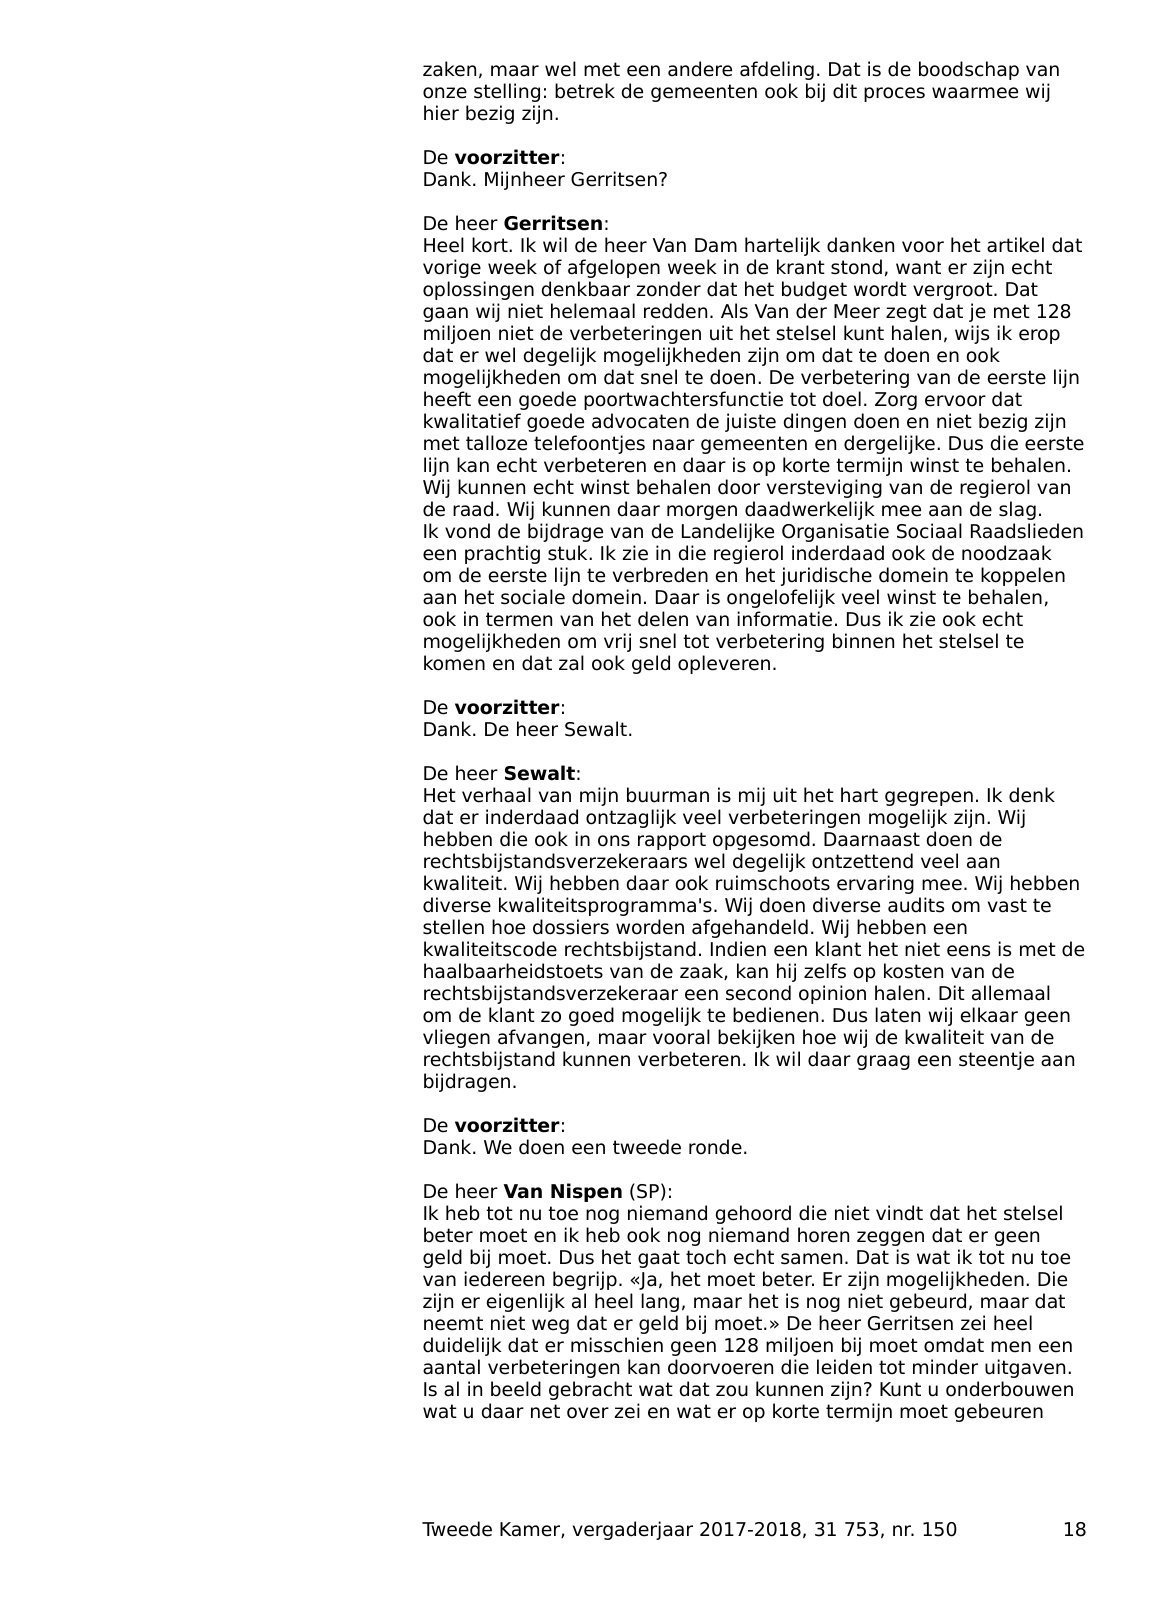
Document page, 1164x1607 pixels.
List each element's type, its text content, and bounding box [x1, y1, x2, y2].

text Ik heb tot nu toe nog niemand gehoord die niet vindt dat het stelsel beter moet en ik heb ook nog niemand horen zeggen dat er geen geld bij moet. Dus het gaat toch echt samen. Dat is wat ik tot nu toe van iedereen begrijp. «Ja, het moet beter. Er zijn mogelijkheden. Die zijn er eigenlijk al heel lang, maar het is nog niet gebeurd, maar dat neemt niet weg dat er geld bij moet.» De heer Gerritsen zei heel duidelijk dat er misschien geen 128 miljoen bij moet omdat men een aantal verbeteringen kan doorvoeren die leiden tot minder uitgaven. Is al in beeld gebracht wat dat zou kunnen zijn? Kunt u onderbouwen wat u daar net over zei en wat er op korte termijn moet gebeuren [422, 1203, 1087, 1423]
text De voorzitter: [422, 1115, 1087, 1137]
text De heer Gerritsen: [422, 213, 1087, 235]
text Dank. Mijnheer Gerritsen? [422, 169, 1087, 191]
text De heer Van Nispen (SP): [422, 1181, 1087, 1203]
text Ik vond de bijdrage van de Landelijke Organisatie Sociaal Raadslieden een prachtig stuk. Ik zie in die regierol inderdaad ook de noodzaak om de eerste lijn te verbreden en het juridische domein te koppelen aan het sociale domein. Daar is ongelofelijk veel winst te behalen, ook in termen van het delen van informatie. Dus ik zie ook echt mogelijkheden om vrij snel tot verbetering binnen het stelsel te komen en dat zal ook geld opleveren. [422, 521, 1087, 675]
text Dank. We doen een tweede ronde. [422, 1137, 1087, 1159]
text Het verhaal van mijn buurman is mij uit het hart gegrepen. Ik denk dat er inderdaad ontzaglijk veel verbeteringen mogelijk zijn. Wij hebben die ook in ons rapport opgesomd. Daarnaast doen de rechtsbijstandsverzekeraars wel degelijk ontzettend veel aan kwaliteit. Wij hebben daar ook ruimschoots ervaring mee. Wij hebben diverse kwaliteitsprogramma's. Wij doen diverse audits om vast te stellen hoe dossiers worden afgehandeld. Wij hebben een kwaliteitscode rechtsbijstand. Indien een klant het niet eens is met de haalbaarheidstoets van de zaak, kan hij zelfs op kosten van de rechtsbijstandsverzekeraar een second opinion halen. Dit allemaal om de klant zo goed mogelijk te bedienen. Dus laten wij elkaar geen vliegen afvangen, maar vooral bekijken hoe wij de kwaliteit van de rechtsbijstand kunnen verbeteren. Ik wil daar graag een steentje aan bijdragen. [422, 785, 1087, 1093]
text Heel kort. Ik wil de heer Van Dam hartelijk danken voor het artikel dat vorige week of afgelopen week in de krant stond, want er zijn echt oplossingen denkbaar zonder dat het budget wordt vergroot. Dat gaan wij niet helemaal redden. Als Van der Meer zegt dat je met 128 miljoen niet de verbeteringen uit het stelsel kunt halen, wijs ik erop dat er wel degelijk mogelijkheden zijn om dat te doen en ook mogelijkheden om dat snel te doen. De verbetering van de eerste lijn heeft een goede poortwachtersfunctie tot doel. Zorg ervoor dat kwalitatief goede advocaten de juiste dingen doen en niet bezig zijn met talloze telefoontjes naar gemeenten en dergelijke. Dus die eerste lijn kan echt verbeteren en daar is op korte termijn winst te behalen. Wij kunnen echt winst behalen door versteviging van de regierol van de raad. Wij kunnen daar morgen daadwerkelijk mee aan de slag. [422, 235, 1087, 521]
text zaken, maar wel met een andere afdeling. Dat is de boodschap van onze stelling: betrek de gemeenten ook bij dit proces waarmee wij hier bezig zijn. [422, 59, 1087, 125]
text De voorzitter: [422, 697, 1087, 719]
text Dank. De heer Sewalt. [422, 719, 1087, 741]
text De voorzitter: [422, 147, 1087, 169]
text De heer Sewalt: [422, 763, 1087, 785]
